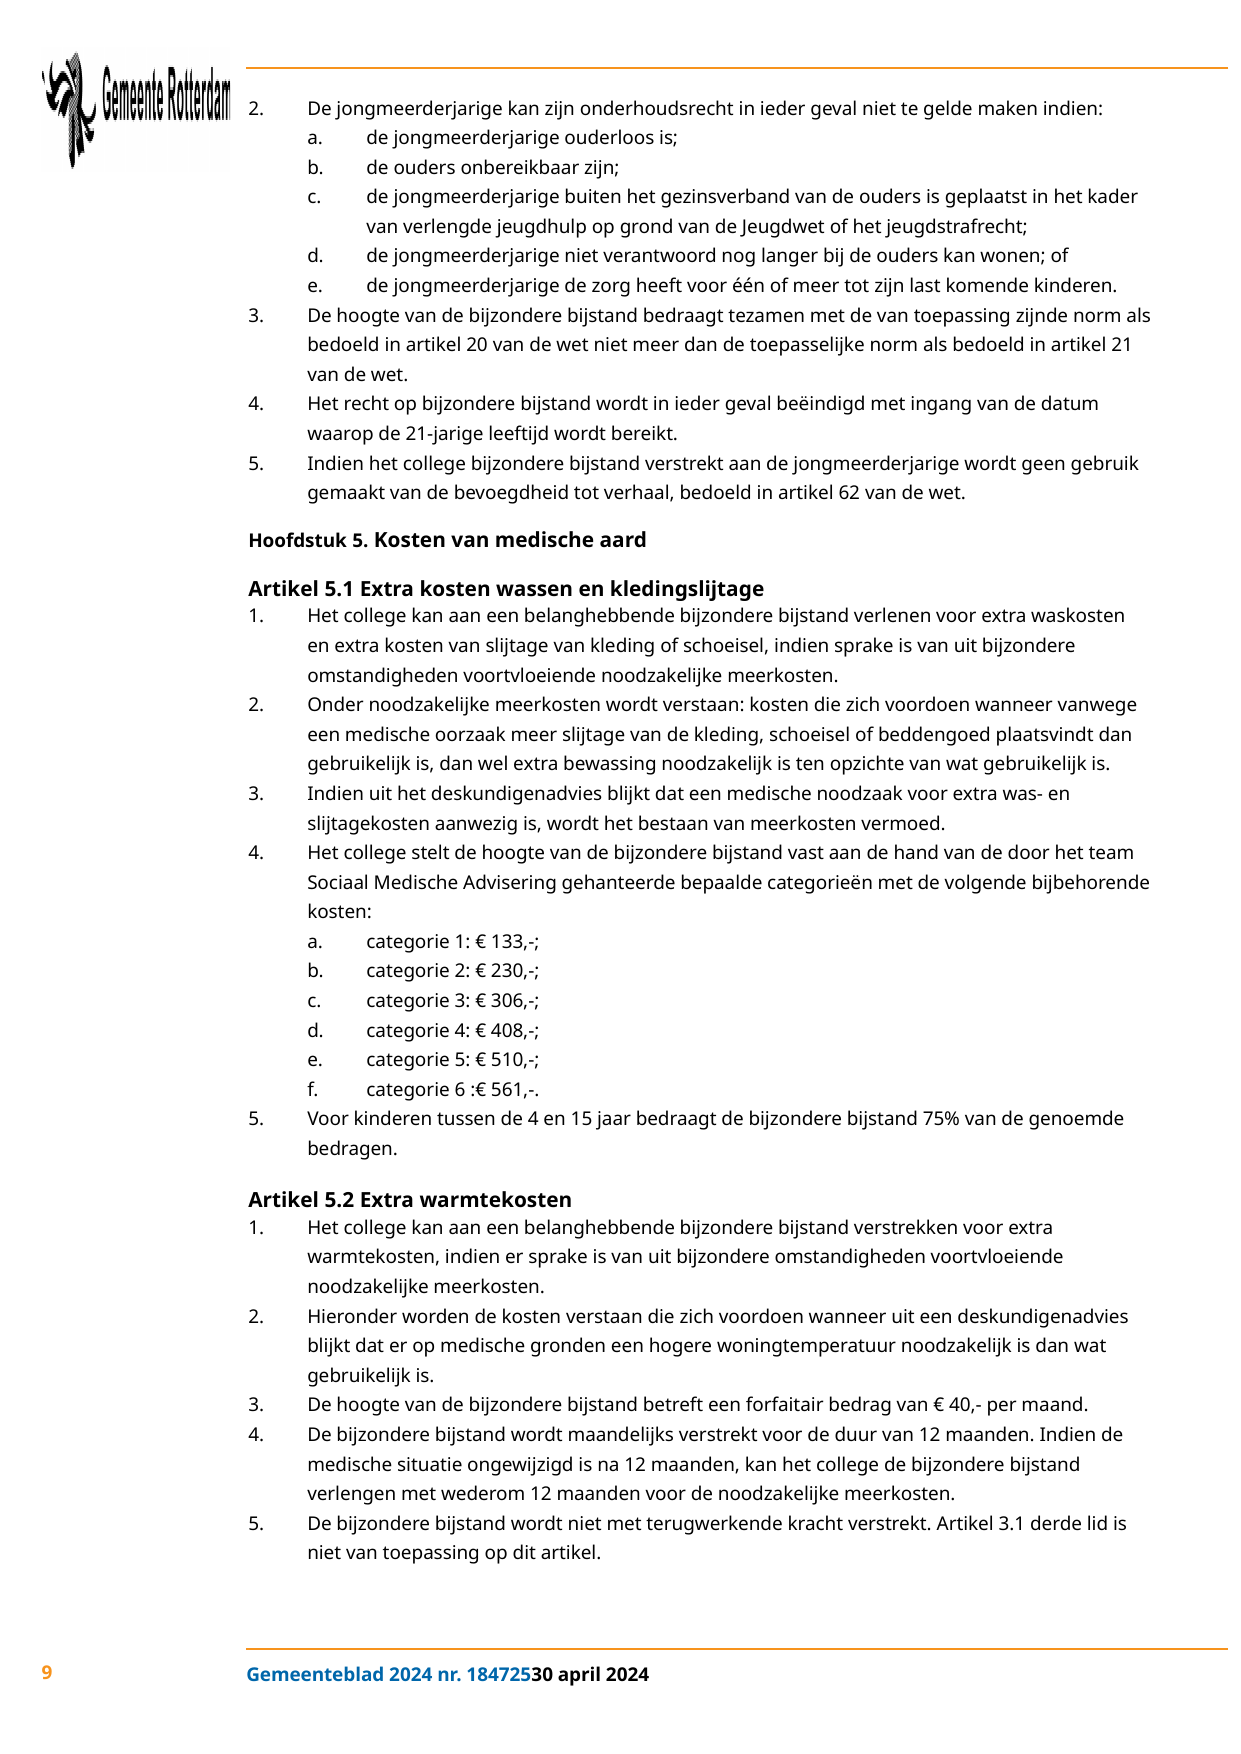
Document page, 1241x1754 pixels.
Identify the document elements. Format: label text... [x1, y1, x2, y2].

list De hoogte van de bijzondere bijstand bedraagt tezamen met de van toepassing zijnde norm als bedoeld in artikel 20 van de wet niet meer dan de toepasselijke norm als bedoeld in artikel 21 van de wet. [248, 302, 1152, 387]
list Het college stelt de hoogte van de bijzondere bijstand vast aan de hand van de door het team Sociaal Medische Advisering gehanteerde bepaalde categorieën met de volgende bijbehorende kosten: [248, 839, 1152, 924]
list categorie 3: € 306,-; [307, 987, 1152, 1013]
list Indien uit het deskundigenadvies blijkt dat een medische noodzaak voor extra was- en slijtagekosten aanwezig is, wordt het bestaan van meerkosten vermoed. [248, 780, 1152, 836]
text Hoofdstuk 5. Kosten van medische aard [248, 525, 1152, 553]
list categorie 4: € 408,-; [307, 1017, 1152, 1043]
list categorie 6 :€ 561,-. [307, 1076, 1152, 1102]
list categorie 2: € 230,-; [307, 958, 1152, 983]
list de jongmeerderjarige buiten het gezinsverband van de ouders is geplaatst in het kader van verlengde jeugdhulp op grond van de Jeugdwet of het jeugdstrafrecht; [307, 183, 1152, 239]
list De bijzondere bijstand wordt niet met terugwerkende kracht verstrekt. Artikel 3.1 derde lid is niet van toepassing op dit artikel. [248, 1510, 1152, 1565]
text Artikel 5.2 Extra warmtekosten [248, 1186, 1152, 1214]
list de jongmeerderjarige ouderloos is; [307, 124, 1152, 150]
list De hoogte van de bijzondere bijstand betreft een forfaitair bedrag van € 40,- per maand. [248, 1392, 1152, 1417]
list Het recht op bijzondere bijstand wordt in ieder geval beëindigd met ingang van de datum waarop de 21-jarige leeftijd wordt bereikt. [248, 391, 1152, 446]
picture [41, 47, 231, 172]
list de ouders onbereikbaar zijn; [307, 154, 1152, 180]
list categorie 1: € 133,-; [307, 928, 1152, 954]
list Het college kan aan een belanghebbende bijzondere bijstand verlenen voor extra waskosten en extra kosten van slijtage van kleding of schoeisel, indien sprake is van uit bijzondere omstandigheden voortvloeiende noodzakelijke meerkosten. [248, 603, 1152, 688]
list Hieronder worden de kosten verstaan die zich voordoen wanneer uit een deskundigenadvies blijkt dat er op medische gronden een hogere woningtemperatuur noodzakelijk is dan wat gebruikelijk is. [248, 1303, 1152, 1388]
list Voor kinderen tussen de 4 en 15 jaar bedraagt de bijzondere bijstand 75% van de genoemde bedragen. [248, 1106, 1152, 1161]
list categorie 5: € 510,-; [307, 1046, 1152, 1072]
list de jongmeerderjarige niet verantwoord nog langer bij de ouders kan wonen; of [307, 243, 1152, 268]
list Indien het college bijzondere bijstand verstrekt aan de jongmeerderjarige wordt geen gebruik gemaakt van de bevoegdheid tot verhaal, bedoeld in artikel 62 van de wet. [248, 450, 1152, 505]
list De bijzondere bijstand wordt maandelijks verstrekt voor de duur van 12 maanden. Indien de medische situatie ongewijzigd is na 12 maanden, kan het college de bijzondere bijstand verlengen met wederom 12 maanden voor de noodzakelijke meerkosten. [248, 1421, 1152, 1506]
list de jongmeerderjarige de zorg heeft voor één of meer tot zijn last komende kinderen. [307, 272, 1152, 298]
list Het college kan aan een belanghebbende bijzondere bijstand verstrekken voor extra warmtekosten, indien er sprake is van uit bijzondere omstandigheden voortvloeiende noodzakelijke meerkosten. [248, 1214, 1152, 1299]
list Onder noodzakelijke meerkosten wordt verstaan: kosten die zich voordoen wanneer vanwege een medische oorzaak meer slijtage van de kleding, schoeisel of beddengoed plaatsvindt dan gebruikelijk is, dan wel extra bewassing noodzakelijk is ten opzichte van wat gebruikelijk is. [248, 691, 1152, 776]
list De jongmeerderjarige kan zijn onderhoudsrecht in ieder geval niet te gelde maken indien: [248, 95, 1152, 121]
text Artikel 5.1 Extra kosten wassen en kledingslijtage [248, 574, 1152, 603]
